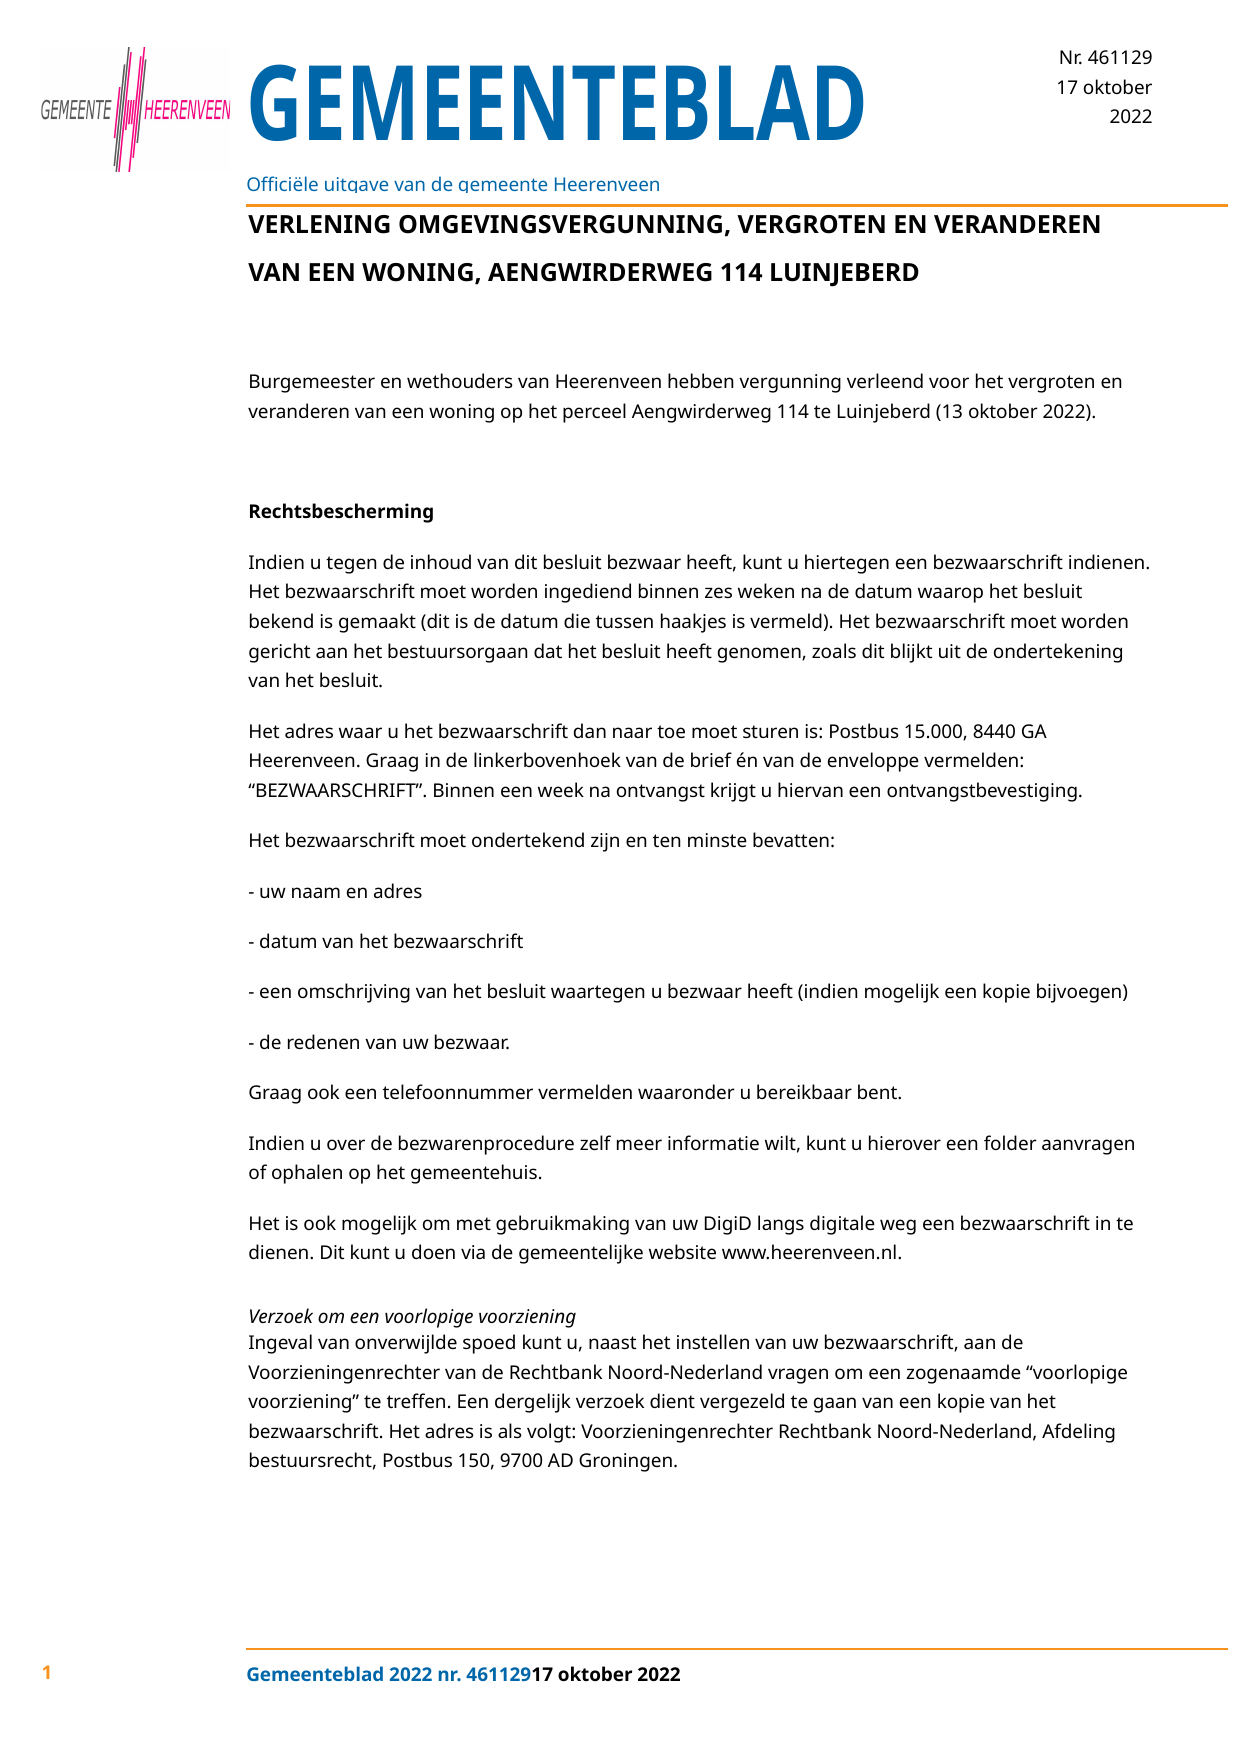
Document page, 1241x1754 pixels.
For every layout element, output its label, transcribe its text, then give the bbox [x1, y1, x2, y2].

text Het bezwaarschrift moet ondertekend zijn en ten minste bevatten: [248, 827, 1152, 853]
text Burgemeester en wethouders van Heerenveen hebben vergunning verleend voor het vergroten en veranderen van een woning op het perceel Aengwirderweg 114 te Luinjeberd (13 oktober 2022). [248, 368, 1152, 424]
text VERLENING OMGEVINGSVERGUNNING, VERGROTEN EN VERANDEREN VAN EEN WONING, AENGWIRDERWEG 114 LUINJEBERD [248, 207, 1152, 288]
picture [41, 47, 231, 172]
text Verzoek om een voorlopige voorziening [248, 1303, 1152, 1329]
text Het is ook mogelijk om met gebruikmaking van uw DigiD langs digitale weg een bezwaarschrift in te dienen. Dit kunt u doen via de gemeentelijke website www.heerenveen.nl. [248, 1210, 1152, 1265]
text Indien u over de bezwarenprocedure zelf meer informatie wilt, kunt u hierover een folder aanvragen of ophalen op het gemeentehuis. [248, 1130, 1152, 1185]
text Het adres waar u het bezwaarschrift dan naar toe moet sturen is: Postbus 15.000, 8440 GA Heerenveen. Graag in de linkerbovenhoek van de brief én van de enveloppe vermelden: “BEZWAARSCHRIFT”. Binnen een week na ontvangst krijgt u hiervan een ontvangstbevestiging. [248, 718, 1152, 803]
text - uw naam en adres [248, 878, 1152, 904]
text Rechtsbescherming [248, 499, 1152, 524]
text - de redenen van uw bezwaar. [248, 1029, 1152, 1055]
text Indien u tegen de inhoud van dit besluit bezwaar heeft, kunt u hiertegen een bezwaarschrift indienen. Het bezwaarschrift moet worden ingediend binnen zes weken na de datum waarop het besluit bekend is gemaakt (dit is de datum die tussen haakjes is vermeld). Het bezwaarschrift moet worden gericht aan het bestuursorgaan dat het besluit heeft genomen, zoals dit blijkt uit de ondertekening van het besluit. [248, 549, 1152, 693]
text Ingeval van onverwijlde spoed kunt u, naast het instellen van uw bezwaarschrift, aan de Voorzieningenrechter van de Rechtbank Noord-Nederland vragen om een zogenaamde “voorlopige voorziening” te treffen. Een dergelijk verzoek dient vergezeld te gaan van een kopie van het bezwaarschrift. Het adres is als volgt: Voorzieningenrechter Rechtbank Noord-Nederland, Afdeling bestuursrecht, Postbus 150, 9700 AD Groningen. [248, 1329, 1152, 1473]
text Graag ook een telefoonnummer vermelden waaronder u bereikbaar bent. [248, 1079, 1152, 1105]
text - datum van het bezwaarschrift [248, 928, 1152, 954]
text - een omschrijving van het besluit waartegen u bezwaar heeft (indien mogelijk een kopie bijvoegen) [248, 979, 1152, 1004]
